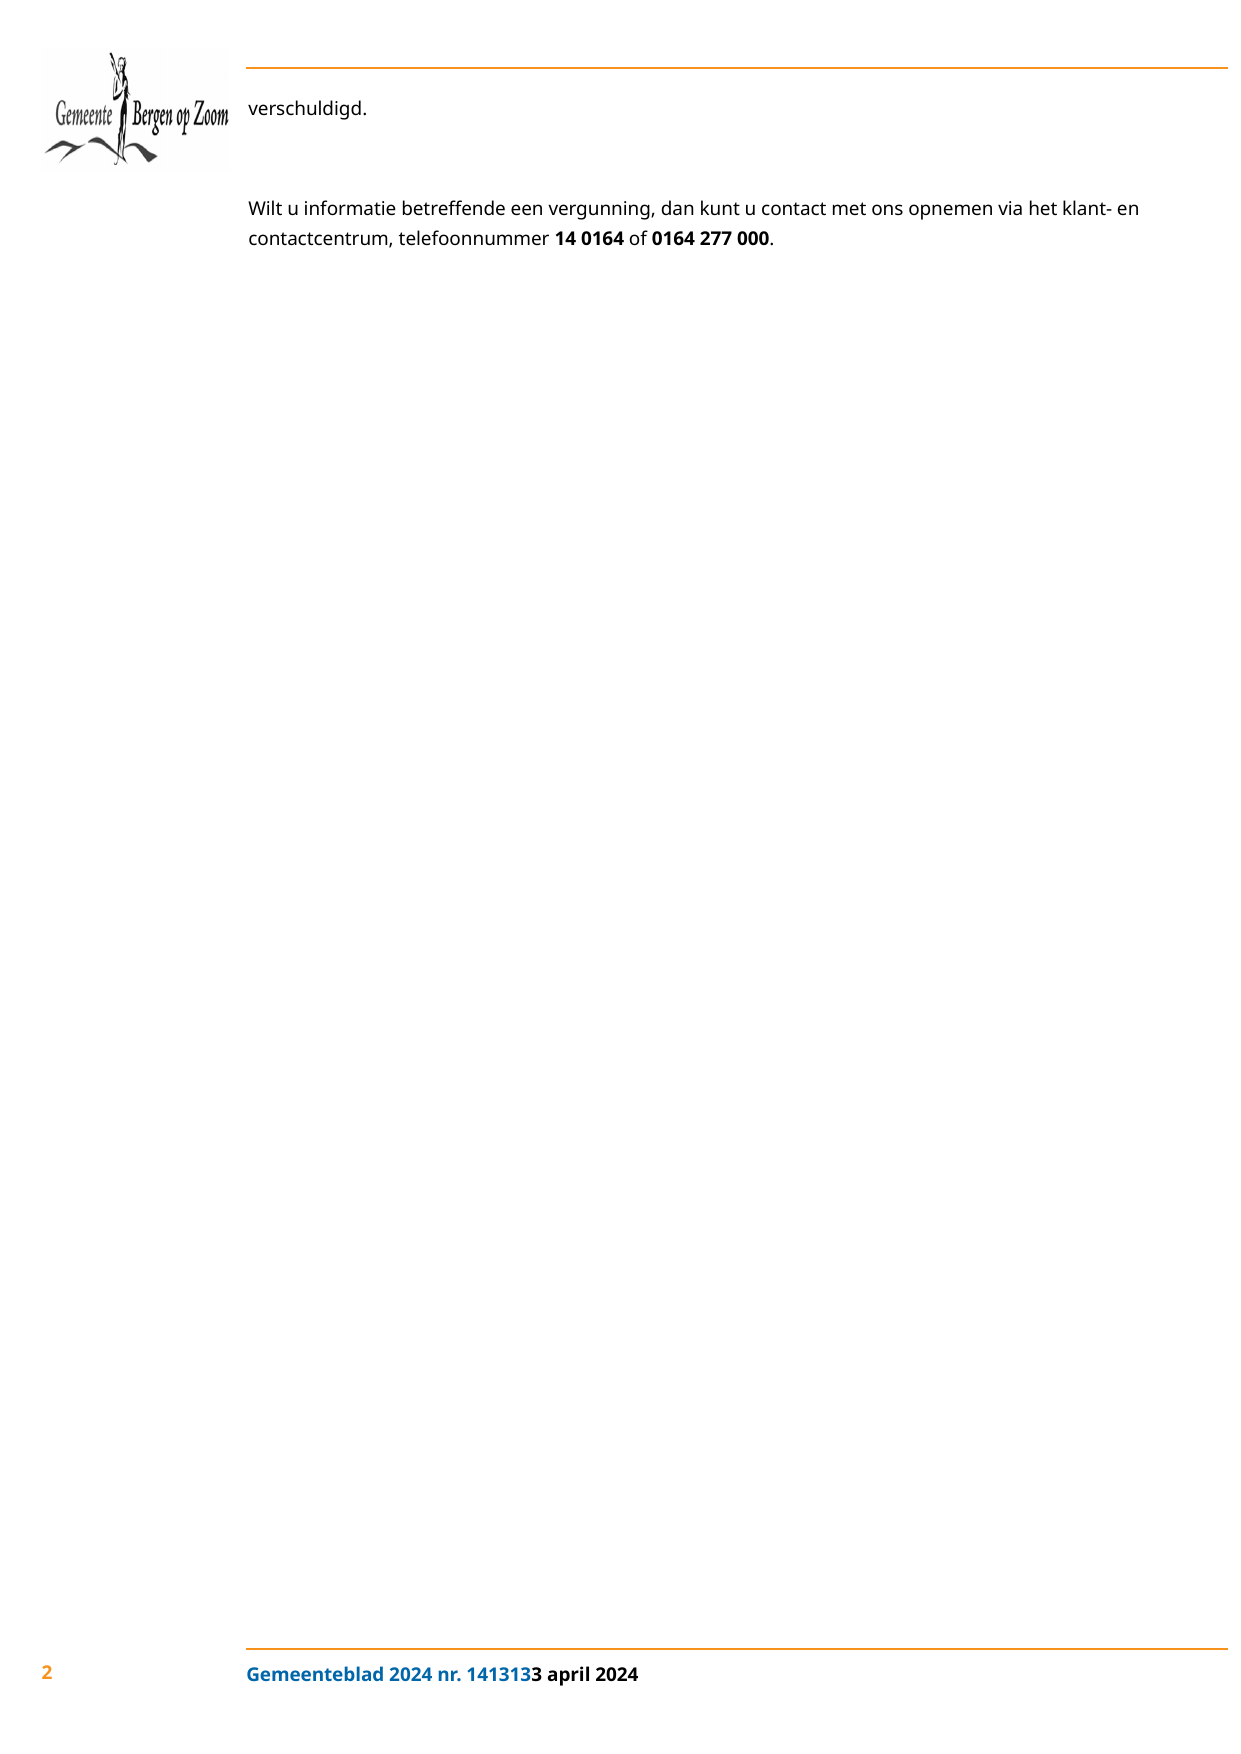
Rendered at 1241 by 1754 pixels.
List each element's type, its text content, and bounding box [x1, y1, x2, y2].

text verschuldigd. [248, 95, 1152, 121]
text Wilt u informatie betreffende een vergunning, dan kunt u contact met ons opnemen via het klant- en contactcentrum, telefoonnummer 14 0164 of 0164 277 000. [248, 196, 1152, 251]
picture [41, 47, 231, 172]
